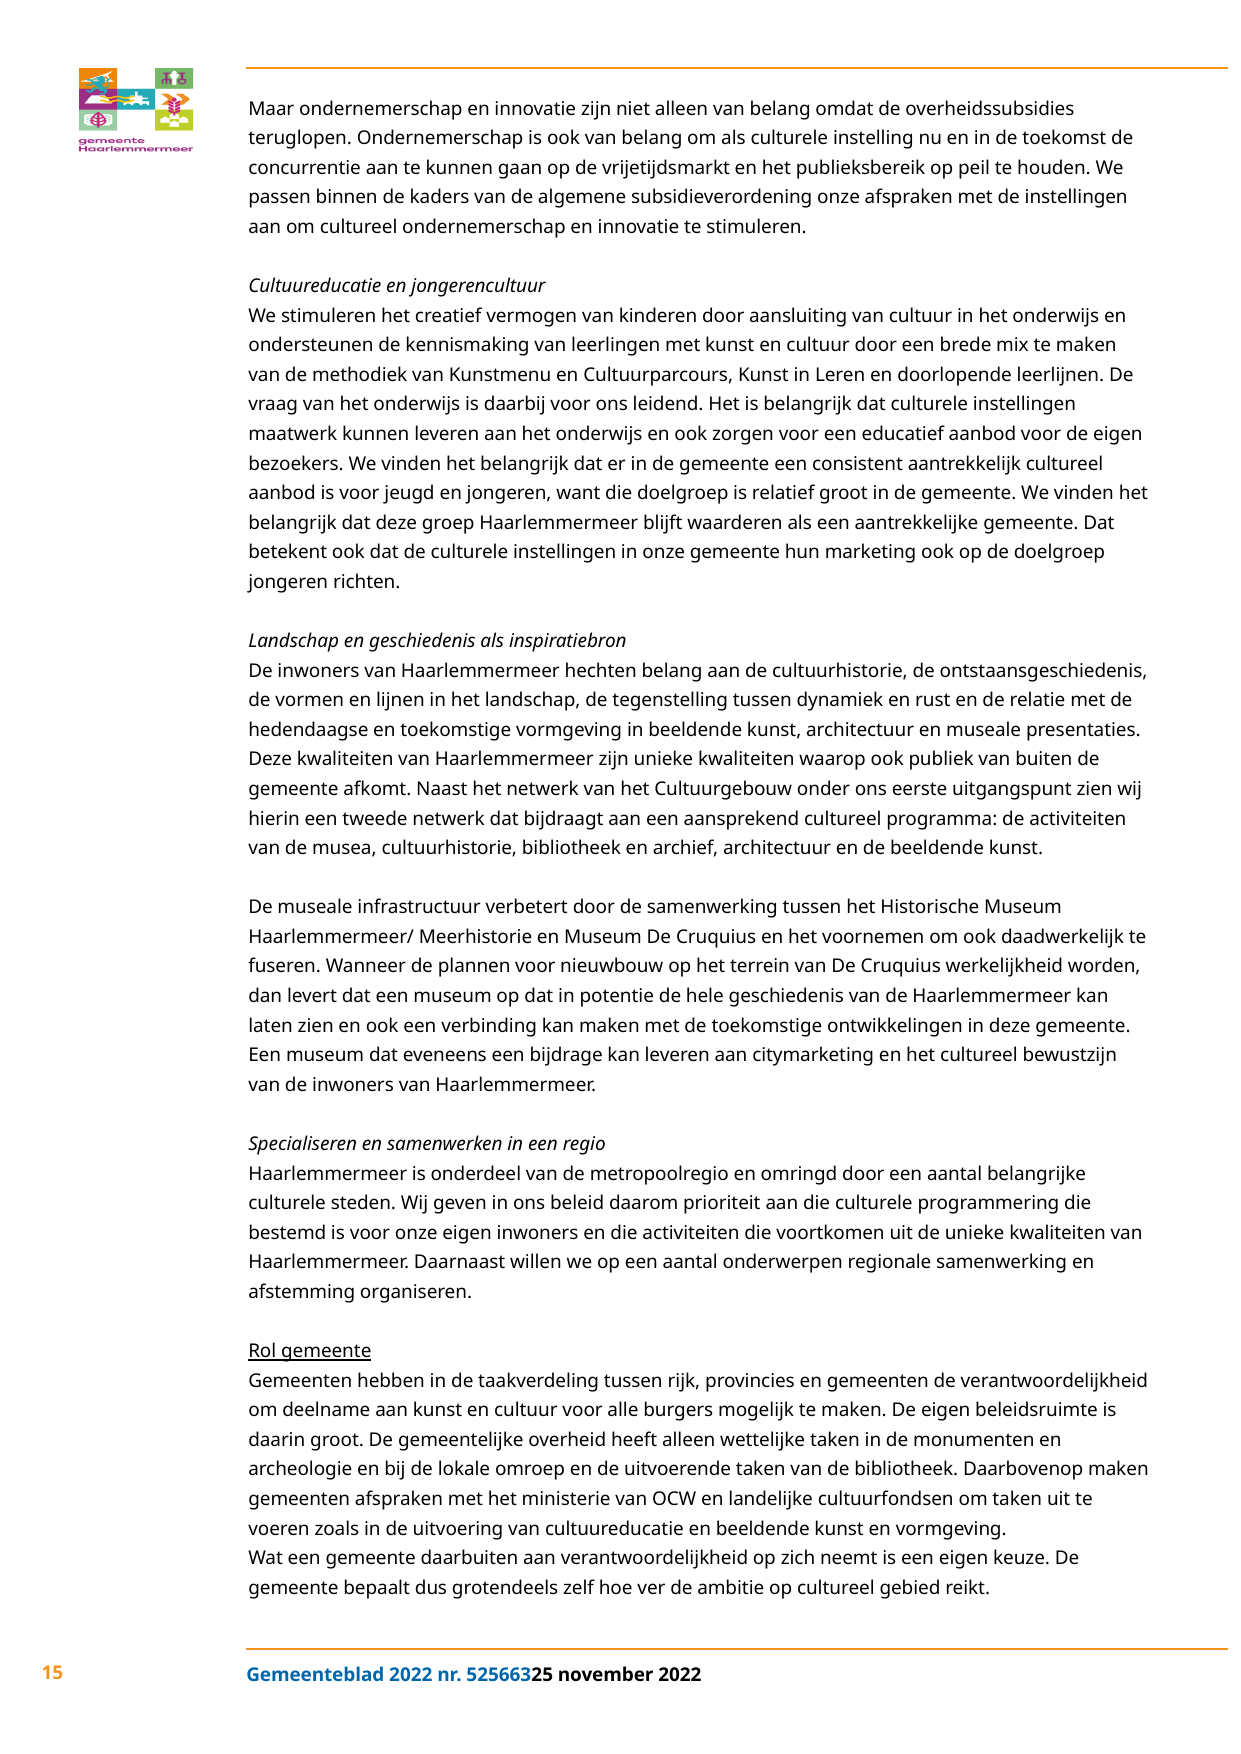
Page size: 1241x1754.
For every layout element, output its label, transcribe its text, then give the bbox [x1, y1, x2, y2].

text Landschap en geschiedenis als inspiratiebron [248, 627, 1152, 653]
text Rol gemeente [248, 1337, 1152, 1363]
text Gemeenten hebben in de taakverdeling tussen rijk, provincies en gemeenten de verantwoordelijkheid om deelname aan kunst en cultuur voor alle burgers mogelijk te maken. De eigen beleidsruimte is daarin groot. De gemeentelijke overheid heeft alleen wettelijke taken in de monumenten en archeologie en bij de lokale omroep en de uitvoerende taken van de bibliotheek. Daarbovenop maken gemeenten afspraken met het ministerie van OCW en landelijke cultuurfondsen om taken uit te voeren zoals in de uitvoering van cultuureducatie en beeldende kunst en vormgeving. [248, 1367, 1152, 1541]
text De inwoners van Haarlemmermeer hechten belang aan de cultuurhistorie, de ontstaansgeschiedenis, de vormen en lijnen in het landschap, de tegenstelling tussen dynamiek en rust en de relatie met de hedendaagse en toekomstige vormgeving in beeldende kunst, architectuur en museale presentaties. Deze kwaliteiten van Haarlemmermeer zijn unieke kwaliteiten waarop ook publiek van buiten de gemeente afkomt. Naast het netwerk van het Cultuurgebouw onder ons eerste uitgangspunt zien wij hierin een tweede netwerk dat bijdraagt aan een aansprekend cultureel programma: de activiteiten van de musea, cultuurhistorie, bibliotheek en archief, architectuur en de beeldende kunst. [248, 657, 1152, 860]
text We stimuleren het creatief vermogen van kinderen door aansluiting van cultuur in het onderwijs en ondersteunen de kennismaking van leerlingen met kunst en cultuur door een brede mix te maken van de methodiek van Kunstmenu en Cultuurparcours, Kunst in Leren en doorlopende leerlijnen. De vraag van het onderwijs is daarbij voor ons leidend. Het is belangrijk dat culturele instellingen maatwerk kunnen leveren aan het onderwijs en ook zorgen voor een educatief aanbod voor de eigen bezoekers. We vinden het belangrijk dat er in de gemeente een consistent aantrekkelijk cultureel aanbod is voor jeugd en jongeren, want die doelgroep is relatief groot in de gemeente. We vinden het belangrijk dat deze groep Haarlemmermeer blijft waarderen als een aantrekkelijke gemeente. Dat betekent ook dat de culturele instellingen in onze gemeente hun marketing ook op de doelgroep jongeren richten. [248, 302, 1152, 594]
text Wat een gemeente daarbuiten aan verantwoordelijkheid op zich neemt is een eigen keuze. De gemeente bepaalt dus grotendeels zelf hoe ver de ambitie op cultureel gebied reikt. [248, 1544, 1152, 1600]
text Cultuureducatie en jongerencultuur [248, 272, 1152, 298]
text Maar ondernemerschap en innovatie zijn niet alleen van belang omdat de overheidssubsidies teruglopen. Ondernemerschap is ook van belang om als culturele instelling nu en in de toekomst de concurrentie aan te kunnen gaan op de vrijetijdsmarkt en het publieksbereik op peil te houden. We passen binnen de kaders van de algemene subsidieverordening onze afspraken met de instellingen aan om cultureel ondernemerschap en innovatie te stimuleren. [248, 95, 1152, 239]
text Specialiseren en samenwerken in een regio [248, 1130, 1152, 1156]
text De museale infrastructuur verbetert door de samenwerking tussen het Historische Museum Haarlemmermeer/ Meerhistorie en Museum De Cruquius en het voornemen om ook daadwerkelijk te fuseren. Wanneer de plannen voor nieuwbouw op het terrein van De Cruquius werkelijkheid worden, dan levert dat een museum op dat in potentie de hele geschiedenis van de Haarlemmermeer kan laten zien en ook een verbinding kan maken met de toekomstige ontwikkelingen in deze gemeente. Een museum dat eveneens een bijdrage kan leveren aan citymarketing en het cultureel bewustzijn van de inwoners van Haarlemmermeer. [248, 893, 1152, 1097]
picture [41, 47, 231, 172]
text Haarlemmermeer is onderdeel van de metropoolregio en omringd door een aantal belangrijke culturele steden. Wij geven in ons beleid daarom prioriteit aan die culturele programmering die bestemd is voor onze eigen inwoners en die activiteiten die voortkomen uit de unieke kwaliteiten van Haarlemmermeer. Daarnaast willen we op een aantal onderwerpen regionale samenwerking en afstemming organiseren. [248, 1160, 1152, 1304]
